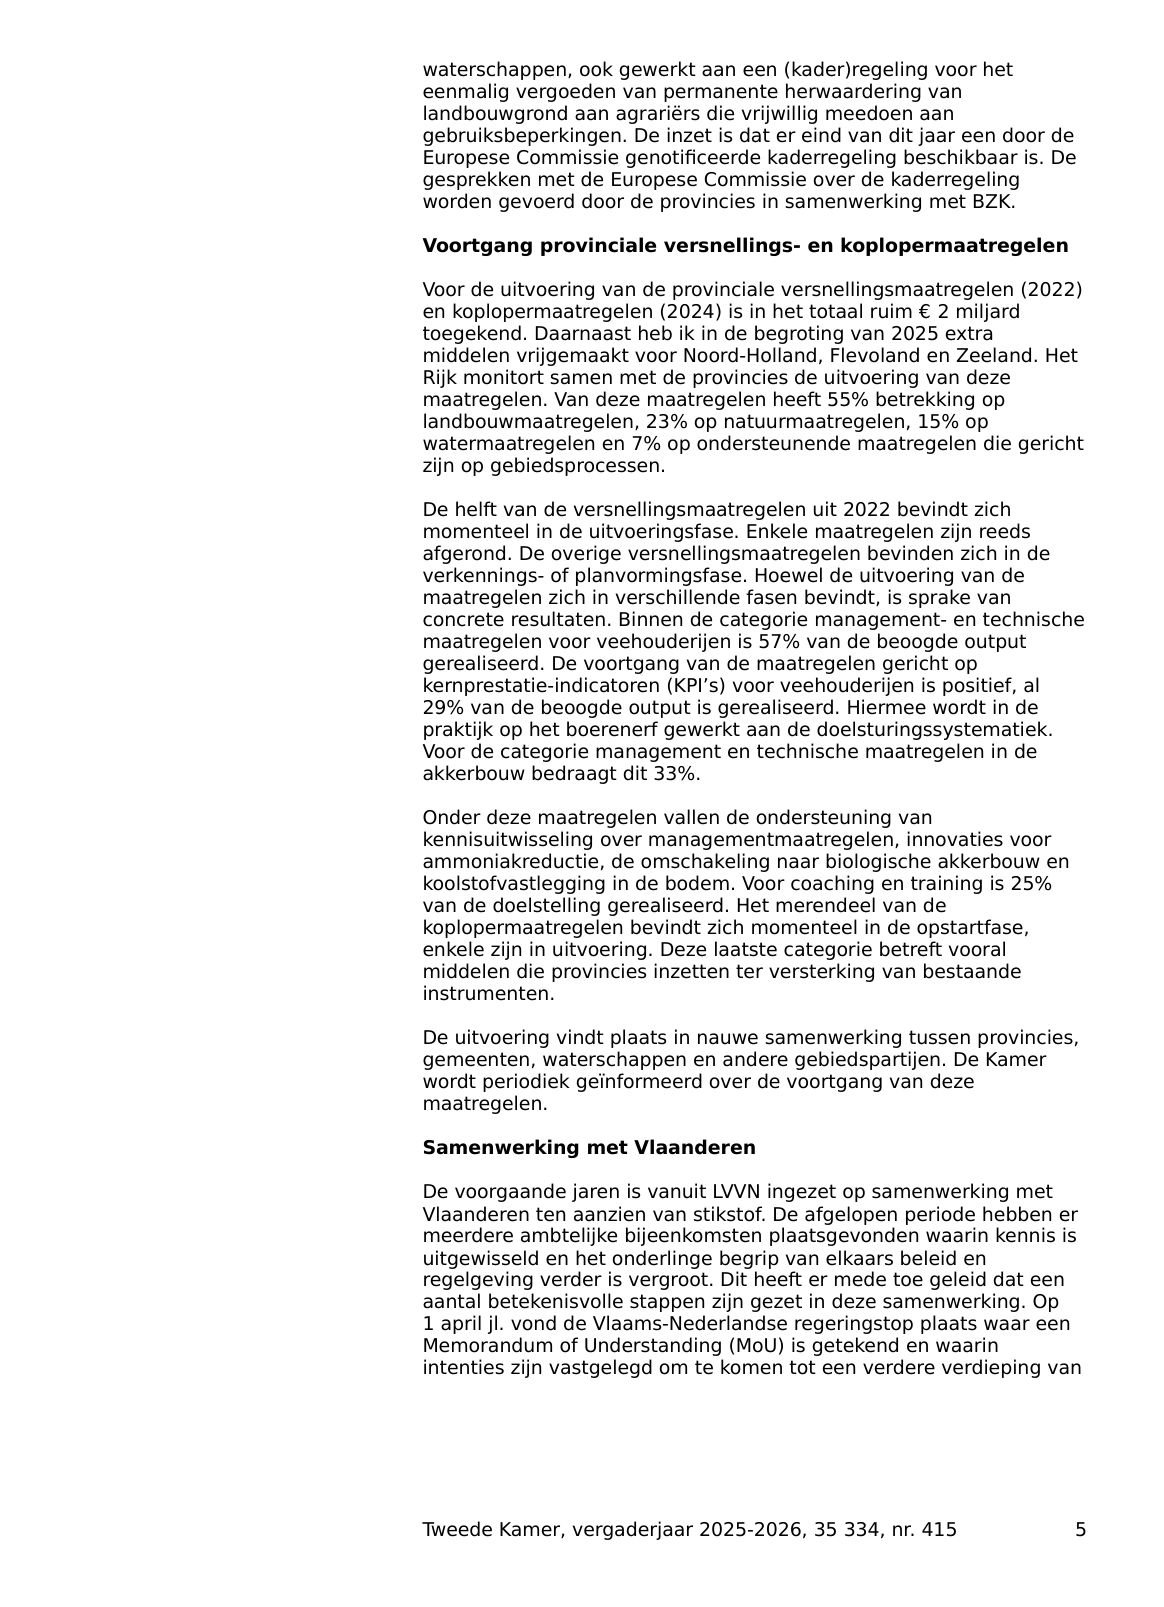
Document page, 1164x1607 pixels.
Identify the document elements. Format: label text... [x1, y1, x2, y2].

subtitle Samenwerking met Vlaanderen [422, 1137, 1087, 1159]
text De voorgaande jaren is vanuit LVVN ingezet op samenwerking met Vlaanderen ten aanzien van stikstof. De afgelopen periode hebben er meerdere ambtelijke bijeenkomsten plaatsgevonden waarin kennis is uitgewisseld en het onderlinge begrip van elkaars beleid en regelgeving verder is vergroot. Dit heeft er mede toe geleid dat een aantal betekenisvolle stappen zijn gezet in deze samenwerking. Op 1 april jl. vond de Vlaams-Nederlandse regeringstop plaats waar een Memorandum of Understanding (MoU) is getekend en waarin intenties zijn vastgelegd om te komen tot een verdere verdieping van [422, 1181, 1087, 1379]
text De uitvoering vindt plaats in nauwe samenwerking tussen provincies, gemeenten, waterschappen en andere gebiedspartijen. De Kamer wordt periodiek geïnformeerd over de voortgang van deze maatregelen. [422, 1027, 1087, 1115]
text Voor de uitvoering van de provinciale versnellingsmaatregelen (2022) en koplopermaatregelen (2024) is in het totaal ruim € 2 miljard toegekend. Daarnaast heb ik in de begroting van 2025 extra middelen vrijgemaakt voor Noord-Holland, Flevoland en Zeeland. Het Rijk monitort samen met de provincies de uitvoering van deze maatregelen. Van deze maatregelen heeft 55% betrekking op landbouwmaatregelen, 23% op natuurmaatregelen, 15% op watermaatregelen en 7% op ondersteunende maatregelen die gericht zijn op gebiedsprocessen. [422, 279, 1087, 477]
text De helft van de versnellingsmaatregelen uit 2022 bevindt zich momenteel in de uitvoeringsfase. Enkele maatregelen zijn reeds afgerond. De overige versnellingsmaatregelen bevinden zich in de verkennings- of planvormingsfase. Hoewel de uitvoering van de maatregelen zich in verschillende fasen bevindt, is sprake van concrete resultaten. Binnen de categorie management- en technische maatregelen voor veehouderijen is 57% van de beoogde output gerealiseerd. De voortgang van de maatregelen gericht op kernprestatie-indicatoren (KPI’s) voor veehouderijen is positief, al 29% van de beoogde output is gerealiseerd. Hiermee wordt in de praktijk op het boerenerf gewerkt aan de doelsturingssystematiek. Voor de categorie management en technische maatregelen in de akkerbouw bedraagt dit 33%. [422, 499, 1087, 785]
text waterschappen, ook gewerkt aan een (kader)regeling voor het eenmalig vergoeden van permanente herwaardering van landbouwgrond aan agrariërs die vrijwillig meedoen aan gebruiksbeperkingen. De inzet is dat er eind van dit jaar een door de Europese Commissie genotificeerde kaderregeling beschikbaar is. De gesprekken met de Europese Commissie over de kaderregeling worden gevoerd door de provincies in samenwerking met BZK. [422, 59, 1087, 213]
text Onder deze maatregelen vallen de ondersteuning van kennisuitwisseling over managementmaatregelen, innovaties voor ammoniakreductie, de omschakeling naar biologische akkerbouw en koolstofvastlegging in de bodem. Voor coaching en training is 25% van de doelstelling gerealiseerd. Het merendeel van de koplopermaatregelen bevindt zich momenteel in de opstartfase, enkele zijn in uitvoering. Deze laatste categorie betreft vooral middelen die provincies inzetten ter versterking van bestaande instrumenten. [422, 807, 1087, 1005]
subtitle Voortgang provinciale versnellings- en koplopermaatregelen [422, 235, 1087, 257]
